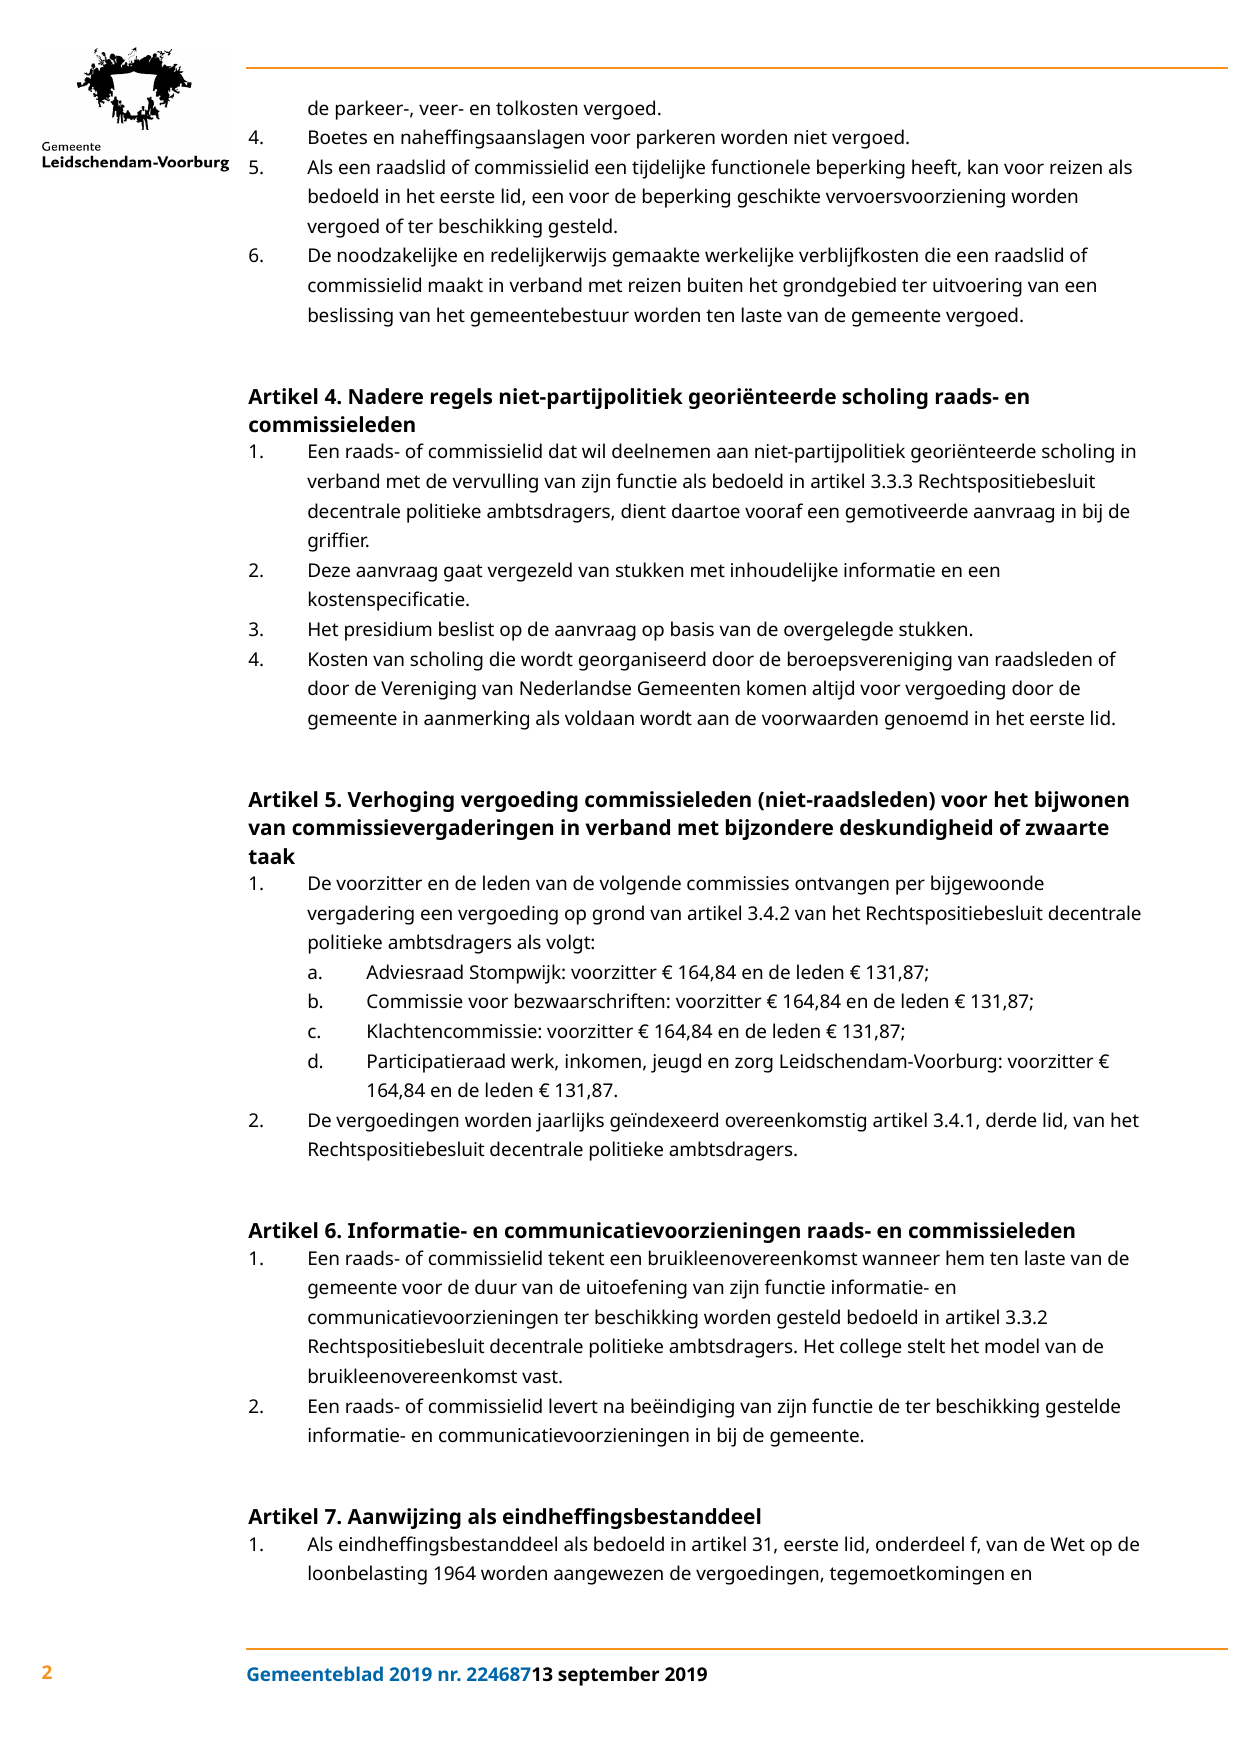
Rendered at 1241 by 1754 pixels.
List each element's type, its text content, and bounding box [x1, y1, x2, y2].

list de parkeer-, veer- en tolkosten vergoed. [248, 95, 1152, 121]
list Commissie voor bezwaarschriften: voorzitter € 164,84 en de leden € 131,87; [307, 989, 1152, 1014]
text Artikel 4. Nadere regels niet-partijpolitiek georiënteerde scholing raads- en commissieleden [248, 382, 1152, 439]
list Als eindheffingsbestanddeel als bedoeld in artikel 31, eerste lid, onderdeel f, van de Wet op de loonbelasting 1964 worden aangewezen de vergoedingen, tegemoetkomingen en [248, 1531, 1152, 1586]
text Artikel 6. Informatie- en communicatievoorzieningen raads- en commissieleden [248, 1217, 1152, 1245]
list Klachtencommissie: voorzitter € 164,84 en de leden € 131,87; [307, 1018, 1152, 1044]
text Artikel 7. Aanwijzing als eindheffingsbestanddeel [248, 1502, 1152, 1531]
list Een raads- of commissielid dat wil deelnemen aan niet-partijpolitiek georiënteerde scholing in verband met de vervulling van zijn functie als bedoeld in artikel 3.3.3 Rechtspositiebesluit decentrale politieke ambtsdragers, dient daartoe vooraf een gemotiveerde aanvraag in bij de griffier. [248, 439, 1152, 553]
picture [41, 47, 231, 172]
list Een raads- of commissielid tekent een bruikleenovereenkomst wanneer hem ten laste van de gemeente voor de duur van de uitoefening van zijn functie informatie- en communicatievoorzieningen ter beschikking worden gesteld bedoeld in artikel 3.3.2 Rechtspositiebesluit decentrale politieke ambtsdragers. Het college stelt het model van de bruikleenovereenkomst vast. [248, 1245, 1152, 1389]
list De voorzitter en de leden van de volgende commissies ontvangen per bijgewoonde vergadering een vergoeding op grond van artikel 3.4.2 van het Rechtspositiebesluit decentrale politieke ambtsdragers als volgt: [248, 870, 1152, 955]
list De vergoedingen worden jaarlijks geïndexeerd overeenkomstig artikel 3.4.1, derde lid, van het Rechtspositiebesluit decentrale politieke ambtsdragers. [248, 1107, 1152, 1162]
list Kosten van scholing die wordt georganiseerd door de beroepsvereniging van raadsleden of door de Vereniging van Nederlandse Gemeenten komen altijd voor vergoeding door de gemeente in aanmerking als voldaan wordt aan de voorwaarden genoemd in het eerste lid. [248, 646, 1152, 731]
list Het presidium beslist op de aanvraag op basis van de overgelegde stukken. [248, 616, 1152, 642]
list Boetes en naheffingsaanslagen voor parkeren worden niet vergoed. [248, 124, 1152, 150]
text Artikel 5. Verhoging vergoeding commissieleden (niet-raadsleden) voor het bijwonen van commissievergaderingen in verband met bijzondere deskundigheid of zwaarte taak [248, 785, 1152, 870]
list De noodzakelijke en redelijkerwijs gemaakte werkelijke verblijfkosten die een raadslid of commissielid maakt in verband met reizen buiten het grondgebied ter uitvoering van een beslissing van het gemeentebestuur worden ten laste van de gemeente vergoed. [248, 243, 1152, 328]
list Deze aanvraag gaat vergezeld van stukken met inhoudelijke informatie en een kostenspecificatie. [248, 557, 1152, 612]
list Participatieraad werk, inkomen, jeugd en zorg Leidschendam-Voorburg: voorzitter € 164,84 en de leden € 131,87. [307, 1048, 1152, 1103]
list Adviesraad Stompwijk: voorzitter € 164,84 en de leden € 131,87; [307, 959, 1152, 985]
list Een raads- of commissielid levert na beëindiging van zijn functie de ter beschikking gestelde informatie- en communicatievoorzieningen in bij de gemeente. [248, 1393, 1152, 1448]
list Als een raadslid of commissielid een tijdelijke functionele beperking heeft, kan voor reizen als bedoeld in het eerste lid, een voor de beperking geschikte vervoersvoorziening worden vergoed of ter beschikking gesteld. [248, 154, 1152, 239]
